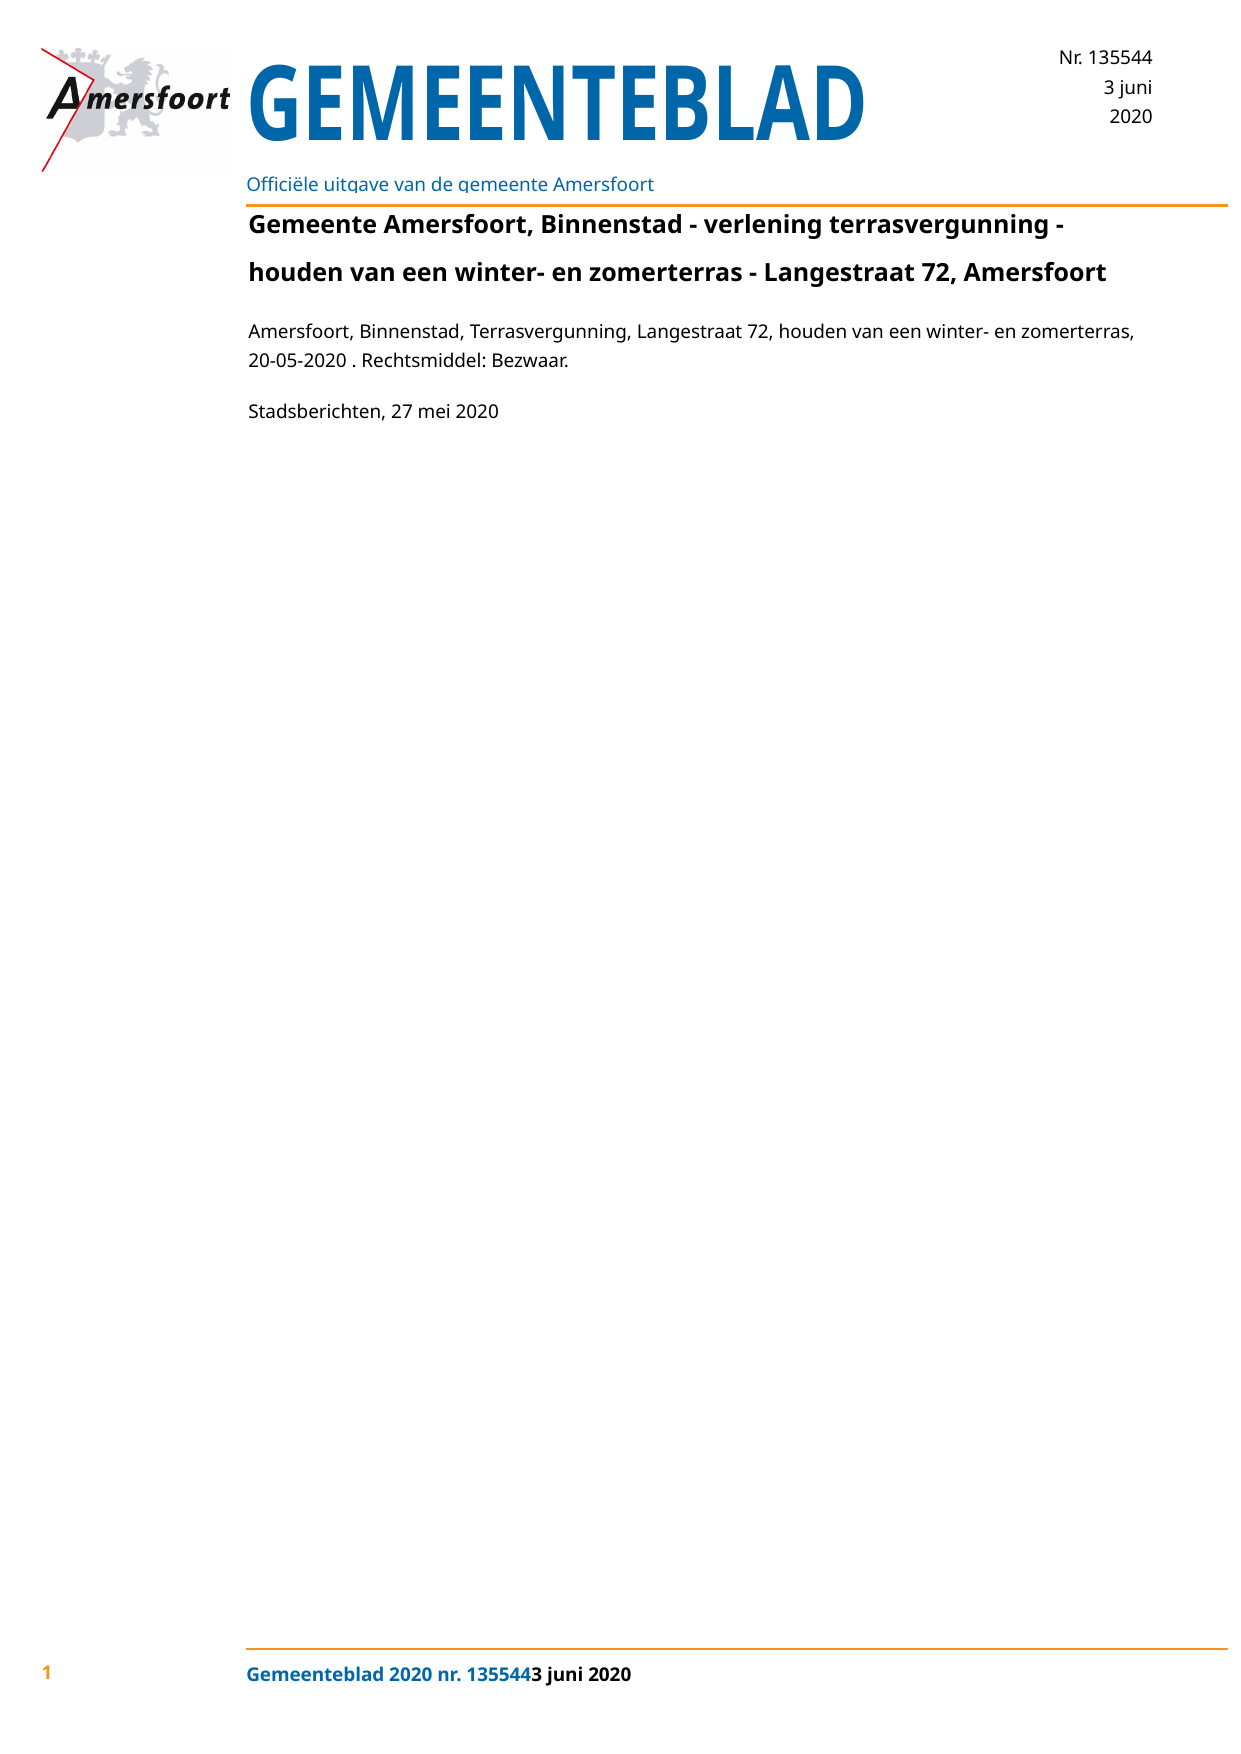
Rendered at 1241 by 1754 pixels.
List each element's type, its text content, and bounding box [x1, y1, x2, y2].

picture [41, 47, 231, 172]
text Gemeente Amersfoort, Binnenstad - verlening terrasvergunning - houden van een winter- en zomerterras - Langestraat 72, Amersfoort [248, 207, 1152, 288]
text Stadsberichten, 27 mei 2020 [248, 398, 1152, 424]
text Amersfoort, Binnenstad, Terrasvergunning, Langestraat 72, houden van een winter- en zomerterras, 20-05-2020 . Rechtsmiddel: Bezwaar. [248, 318, 1152, 373]
